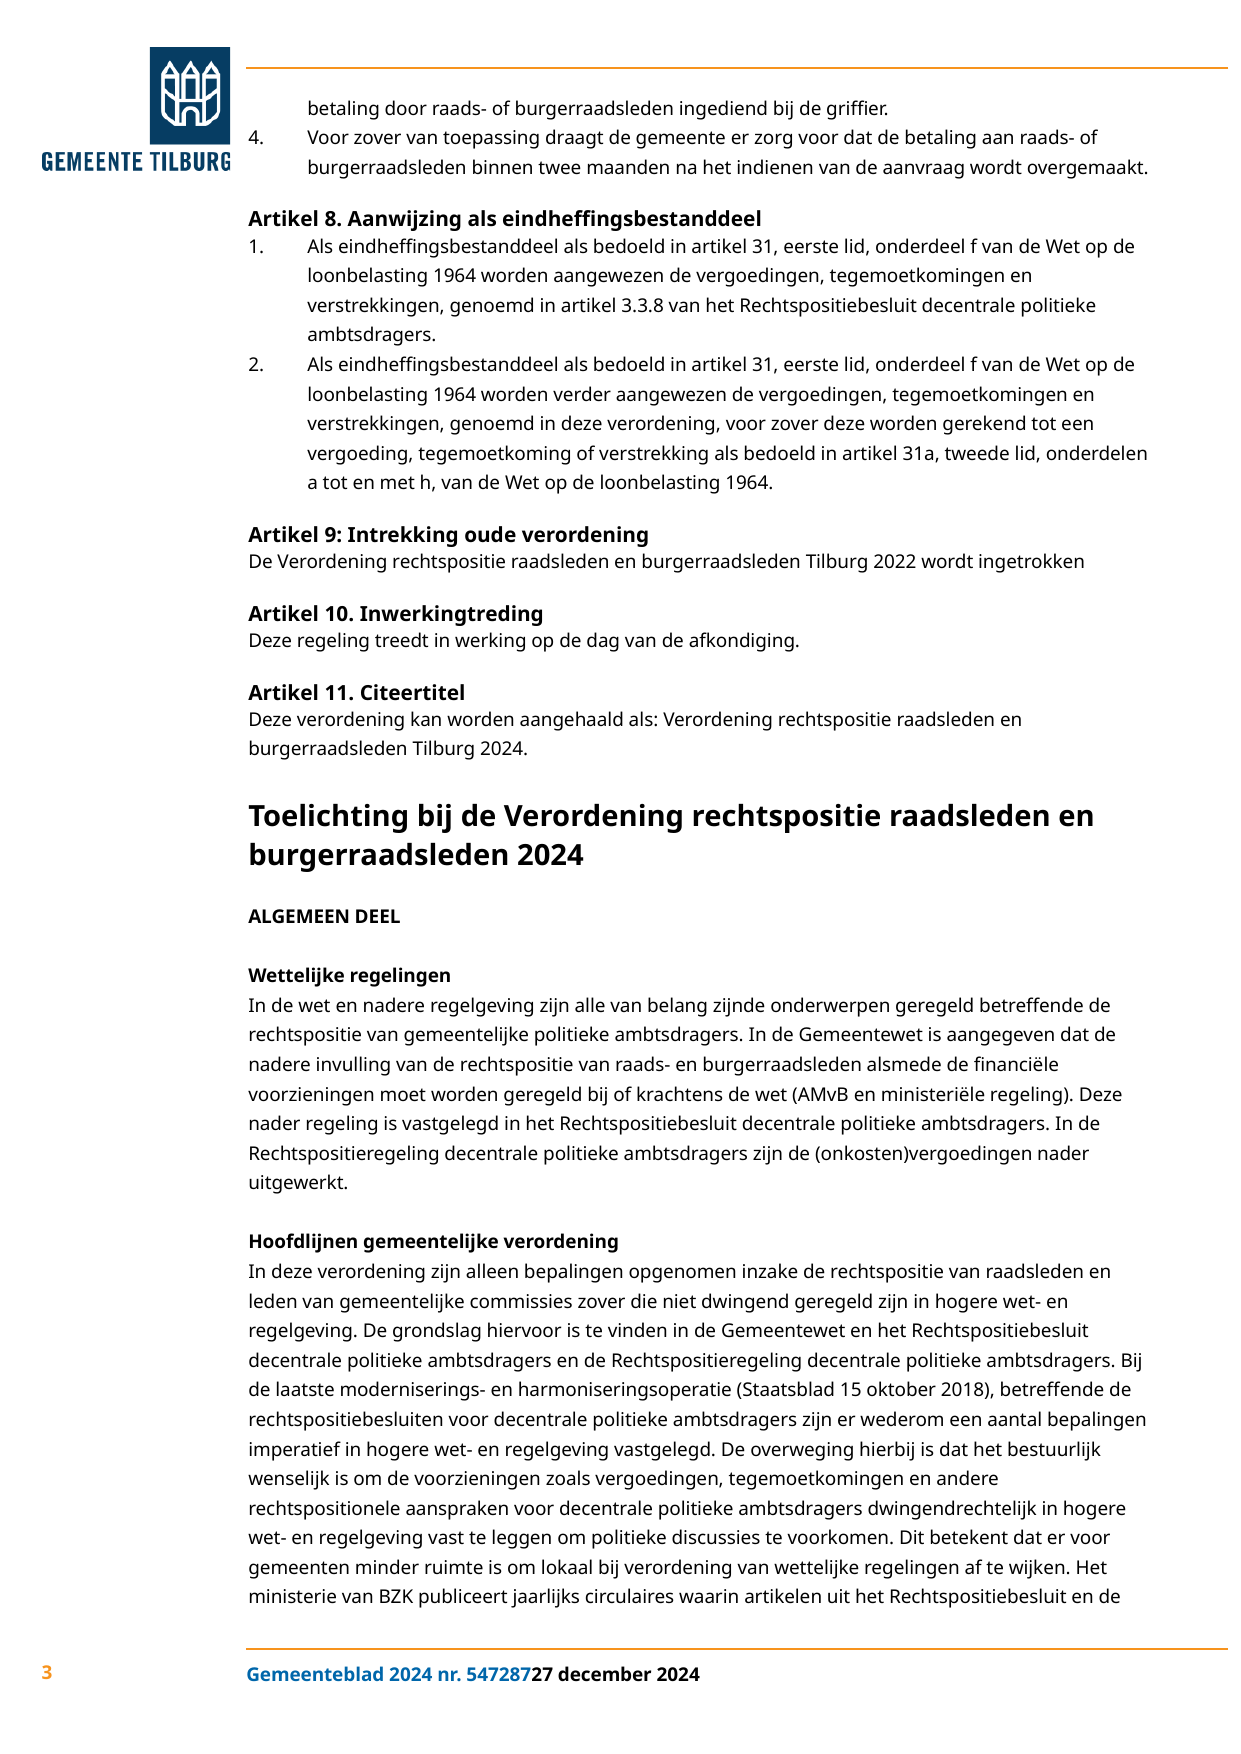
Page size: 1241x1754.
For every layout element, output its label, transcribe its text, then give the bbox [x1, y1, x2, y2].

text Deze verordening kan worden aangehaald als: Verordening rechtspositie raadsleden en burgerraadsleden Tilburg 2024. [248, 706, 1152, 761]
picture [41, 47, 231, 172]
text Wettelijke regelingen [248, 962, 1152, 988]
text Toelichting bij de Verordening rechtspositie raadsleden en burgerraadsleden 2024 [248, 795, 1152, 874]
text In de wet en nadere regelgeving zijn alle van belang zijnde onderwerpen geregeld betreffende de rechtspositie van gemeentelijke politieke ambtsdragers. In de Gemeentewet is aangegeven dat de nadere invulling van de rechtspositie van raads- en burgerraadsleden alsmede de financiële voorzieningen moet worden geregeld bij of krachtens de wet (AMvB en ministeriële regeling). Deze nader regeling is vastgelegd in het Rechtspositiebesluit decentrale politieke ambtsdragers. In de Rechtspositieregeling decentrale politieke ambtsdragers zijn de (onkosten)vergoedingen nader uitgewerkt. [248, 992, 1152, 1195]
text Artikel 10. Inwerkingtreding [248, 599, 1152, 627]
text Artikel 11. Citeertitel [248, 678, 1152, 706]
text In deze verordening zijn alleen bepalingen opgenomen inzake de rechtspositie van raadsleden en leden van gemeentelijke commissies zover die niet dwingend geregeld zijn in hogere wet- en regelgeving. De grondslag hiervoor is te vinden in de Gemeentewet en het Rechtspositiebesluit decentrale politieke ambtsdragers en de Rechtspositieregeling decentrale politieke ambtsdragers. Bij de laatste moderniserings- en harmoniseringsoperatie (Staatsblad 15 oktober 2018), betreffende de rechtspositiebesluiten voor decentrale politieke ambtsdragers zijn er wederom een aantal bepalingen imperatief in hogere wet- en regelgeving vastgelegd. De overweging hierbij is dat het bestuurlijk wenselijk is om de voorzieningen zoals vergoedingen, tegemoetkomingen en andere rechtspositionele aanspraken voor decentrale politieke ambtsdragers dwingendrechtelijk in hogere wet- en regelgeving vast te leggen om politieke discussies te voorkomen. Dit betekent dat er voor gemeenten minder ruimte is om lokaal bij verordening van wettelijke regelingen af te wijken. Het ministerie van BZK publiceert jaarlijks circulaires waarin artikelen uit het Rechtspositiebesluit en de [248, 1258, 1152, 1609]
list Als eindheffingsbestanddeel als bedoeld in artikel 31, eerste lid, onderdeel f van de Wet op de loonbelasting 1964 worden verder aangewezen de vergoedingen, tegemoetkomingen en verstrekkingen, genoemd in deze verordening, voor zover deze worden gerekend tot een vergoeding, tegemoetkoming of verstrekking als bedoeld in artikel 31a, tweede lid, onderdelen a tot en met h, van de Wet op de loonbelasting 1964. [248, 351, 1152, 495]
text Deze regeling treedt in werking op de dag van de afkondiging. [248, 627, 1152, 653]
list betaling door raads- of burgerraadsleden ingediend bij de griffier. [248, 95, 1152, 121]
text Artikel 8. Aanwijzing als eindheffingsbestanddeel [248, 204, 1152, 233]
list Voor zover van toepassing draagt de gemeente er zorg voor dat de betaling aan raads- of burgerraadsleden binnen twee maanden na het indienen van de aanvraag wordt overgemaakt. [248, 124, 1152, 180]
text Hoofdlijnen gemeentelijke verordening [248, 1229, 1152, 1254]
text Artikel 9: Intrekking oude verordening [248, 520, 1152, 548]
list Als eindheffingsbestanddeel als bedoeld in artikel 31, eerste lid, onderdeel f van de Wet op de loonbelasting 1964 worden aangewezen de vergoedingen, tegemoetkomingen en verstrekkingen, genoemd in artikel 3.3.8 van het Rechtspositiebesluit decentrale politieke ambtsdragers. [248, 233, 1152, 347]
text ALGEMEEN DEEL [248, 903, 1152, 929]
text De Verordening rechtspositie raadsleden en burgerraadsleden Tilburg 2022 wordt ingetrokken [248, 548, 1152, 574]
